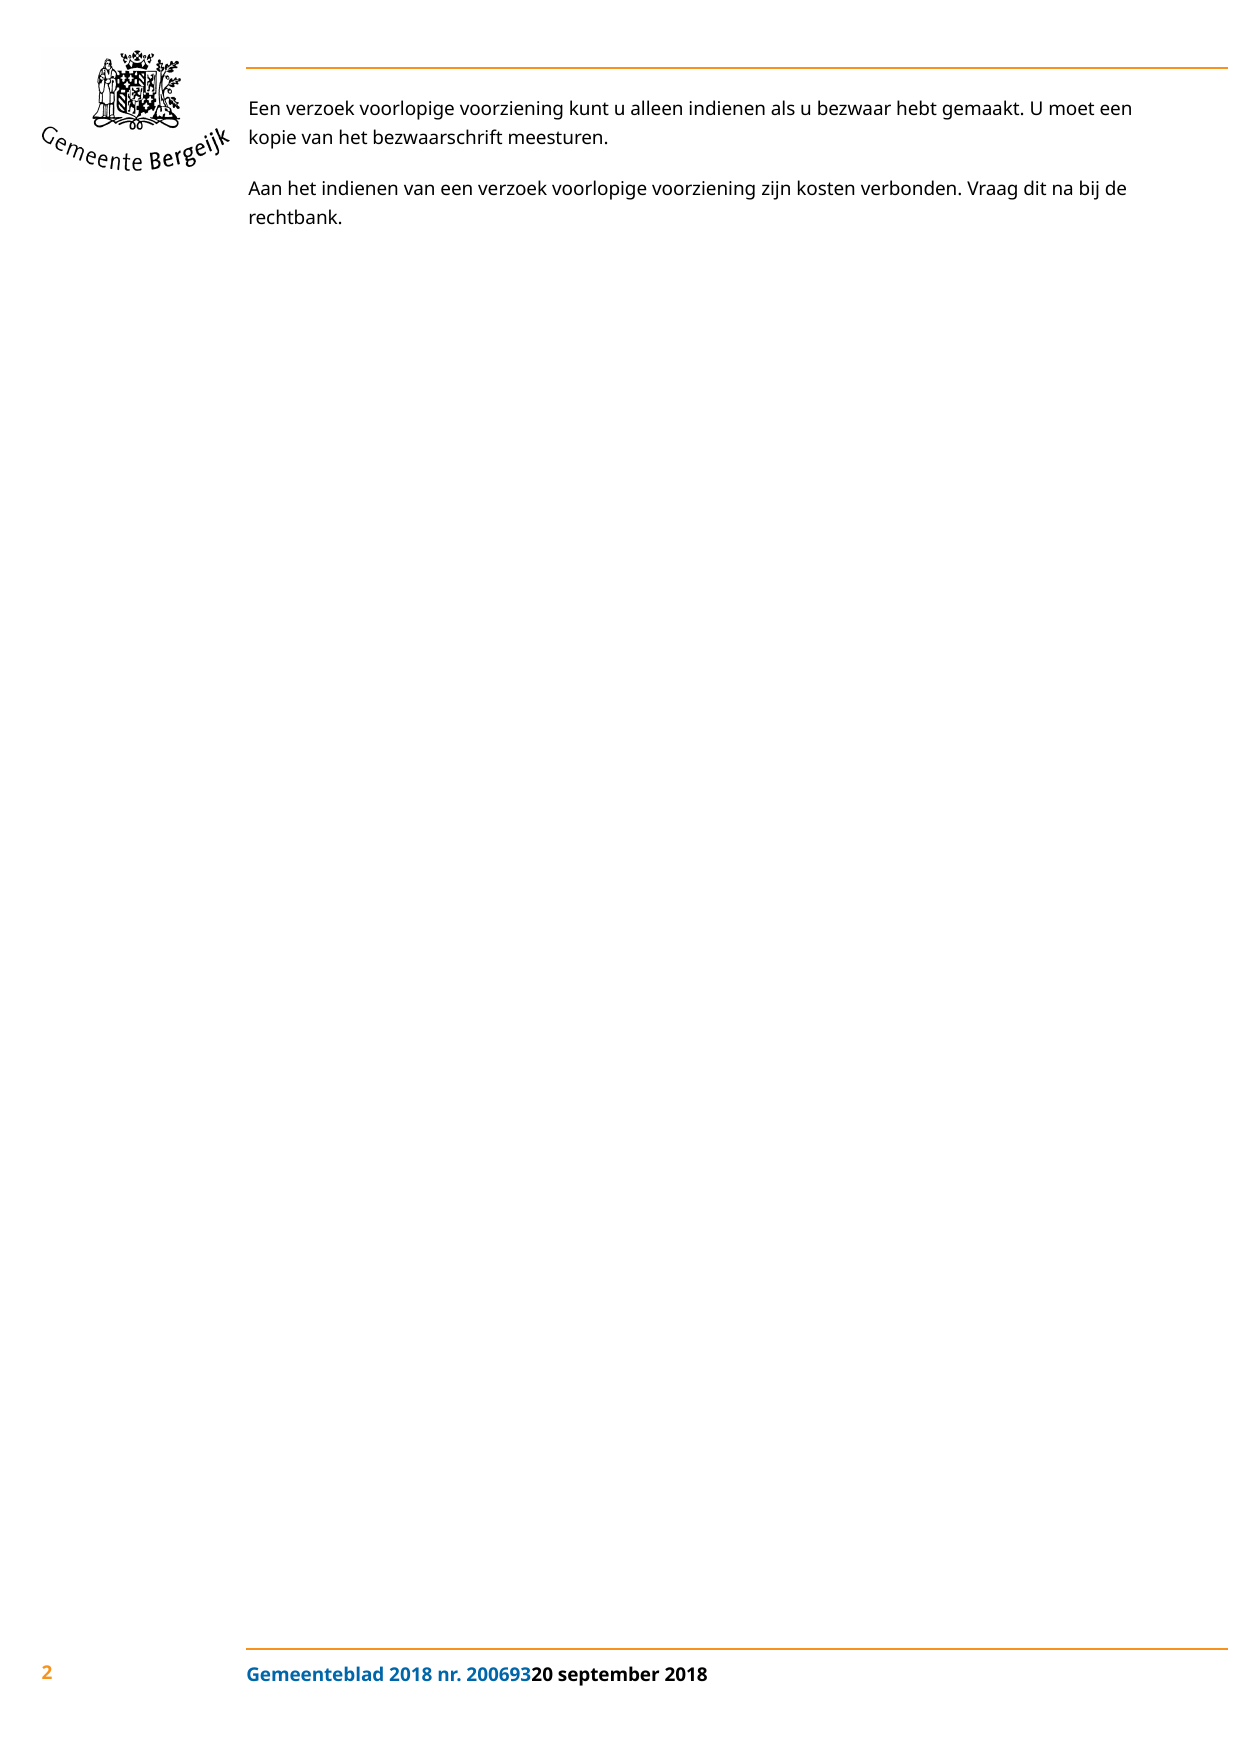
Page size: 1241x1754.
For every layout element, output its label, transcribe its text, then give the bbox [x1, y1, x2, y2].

text Aan het indienen van een verzoek voorlopige voorziening zijn kosten verbonden. Vraag dit na bij de rechtbank. [248, 175, 1152, 230]
picture [41, 47, 231, 172]
text Een verzoek voorlopige voorziening kunt u alleen indienen als u bezwaar hebt gemaakt. U moet een kopie van het bezwaarschrift meesturen. [248, 95, 1152, 150]
